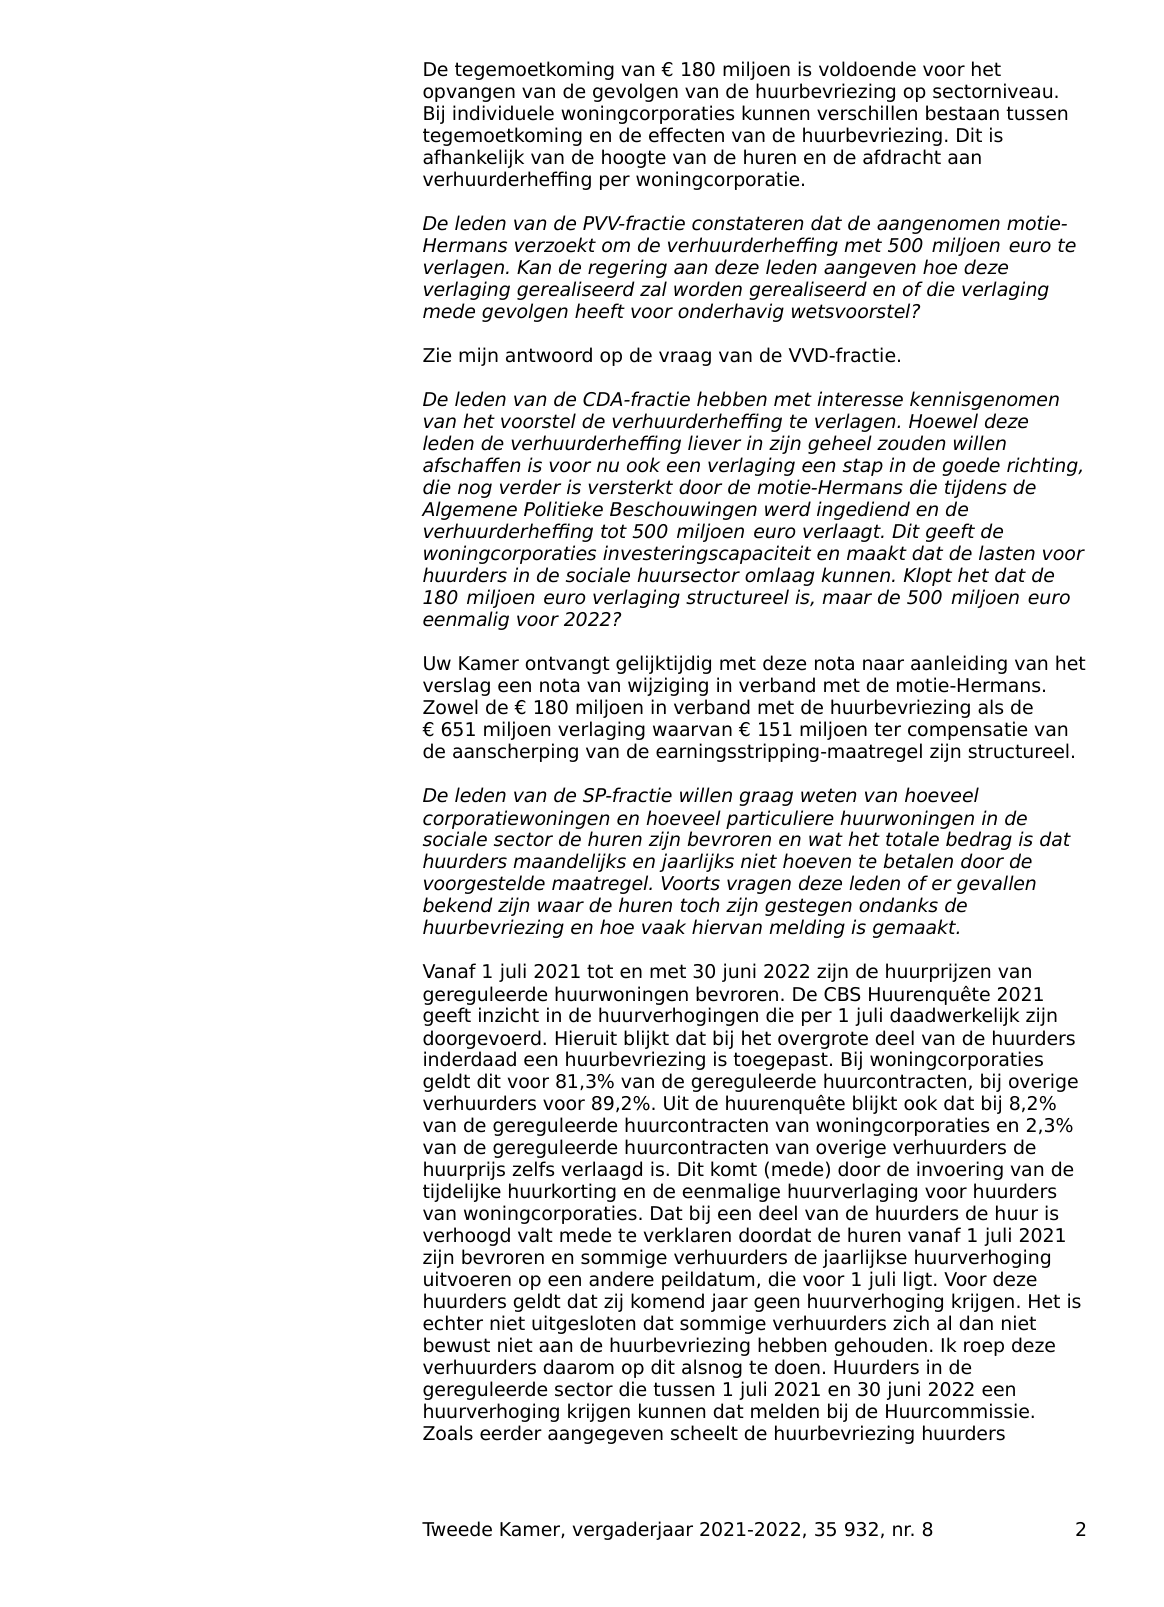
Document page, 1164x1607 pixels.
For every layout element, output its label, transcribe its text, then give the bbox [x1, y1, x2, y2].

text Vanaf 1 juli 2021 tot en met 30 juni 2022 zijn de huurprijzen van gereguleerde huurwoningen bevroren. De CBS Huurenquête 2021 geeft inzicht in de huurverhogingen die per 1 juli daadwerkelijk zijn doorgevoerd. Hieruit blijkt dat bij het overgrote deel van de huurders inderdaad een huurbevriezing is toegepast. Bij woningcorporaties geldt dit voor 81,3% van de gereguleerde huurcontracten, bij overige verhuurders voor 89,2%. Uit de huurenquête blijkt ook dat bij 8,2% van de gereguleerde huurcontracten van woningcorporaties en 2,3% van de gereguleerde huurcontracten van overige verhuurders de huurprijs zelfs verlaagd is. Dit komt (mede) door de invoering van de tijdelijke huurkorting en de eenmalige huurverlaging voor huurders van woningcorporaties. Dat bij een deel van de huurders de huur is verhoogd valt mede te verklaren doordat de huren vanaf 1 juli 2021 zijn bevroren en sommige verhuurders de jaarlijkse huurverhoging uitvoeren op een andere peildatum, die voor 1 juli ligt. Voor deze huurders geldt dat zij komend jaar geen huurverhoging krijgen. Het is echter niet uitgesloten dat sommige verhuurders zich al dan niet bewust niet aan de huurbevriezing hebben gehouden. Ik roep deze verhuurders daarom op dit alsnog te doen. Huurders in de gereguleerde sector die tussen 1 juli 2021 en 30 juni 2022 een huurverhoging krijgen kunnen dat melden bij de Huurcommissie. Zoals eerder aangegeven scheelt de huurbevriezing huurders [422, 961, 1087, 1445]
text De leden van de CDA-fractie hebben met interesse kennisgenomen van het voorstel de verhuurderheffing te verlagen. Hoewel deze leden de verhuurderheffing liever in zijn geheel zouden willen afschaffen is voor nu ook een verlaging een stap in de goede richting, die nog verder is versterkt door de motie-Hermans die tijdens de Algemene Politieke Beschouwingen werd ingediend en de verhuurderheffing tot 500 miljoen euro verlaagt. Dit geeft de woningcorporaties investeringscapaciteit en maakt dat de lasten voor huurders in de sociale huursector omlaag kunnen. Klopt het dat de 180 miljoen euro verlaging structureel is, maar de 500 miljoen euro eenmalig voor 2022? [422, 389, 1087, 631]
text Zie mijn antwoord op de vraag van de VVD-fractie. [422, 345, 1087, 367]
text De leden van de SP-fractie willen graag weten van hoeveel corporatiewoningen en hoeveel particuliere huurwoningen in de sociale sector de huren zijn bevroren en wat het totale bedrag is dat huurders maandelijks en jaarlijks niet hoeven te betalen door de voorgestelde maatregel. Voorts vragen deze leden of er gevallen bekend zijn waar de huren toch zijn gestegen ondanks de huurbevriezing en hoe vaak hiervan melding is gemaakt. [422, 785, 1087, 939]
text Uw Kamer ontvangt gelijktijdig met deze nota naar aanleiding van het verslag een nota van wijziging in verband met de motie-Hermans. Zowel de € 180 miljoen in verband met de huurbevriezing als de € 651 miljoen verlaging waarvan € 151 miljoen ter compensatie van de aanscherping van de earningsstripping-maatregel zijn structureel. [422, 653, 1087, 763]
text De tegemoetkoming van € 180 miljoen is voldoende voor het opvangen van de gevolgen van de huurbevriezing op sectorniveau. Bij individuele woningcorporaties kunnen verschillen bestaan tussen tegemoetkoming en de effecten van de huurbevriezing. Dit is afhankelijk van de hoogte van de huren en de afdracht aan verhuurderheffing per woningcorporatie. [422, 59, 1087, 191]
text De leden van de PVV-fractie constateren dat de aangenomen motie-Hermans verzoekt om de verhuurderheffing met 500 miljoen euro te verlagen. Kan de regering aan deze leden aangeven hoe deze verlaging gerealiseerd zal worden gerealiseerd en of die verlaging mede gevolgen heeft voor onderhavig wetsvoorstel? [422, 213, 1087, 323]
